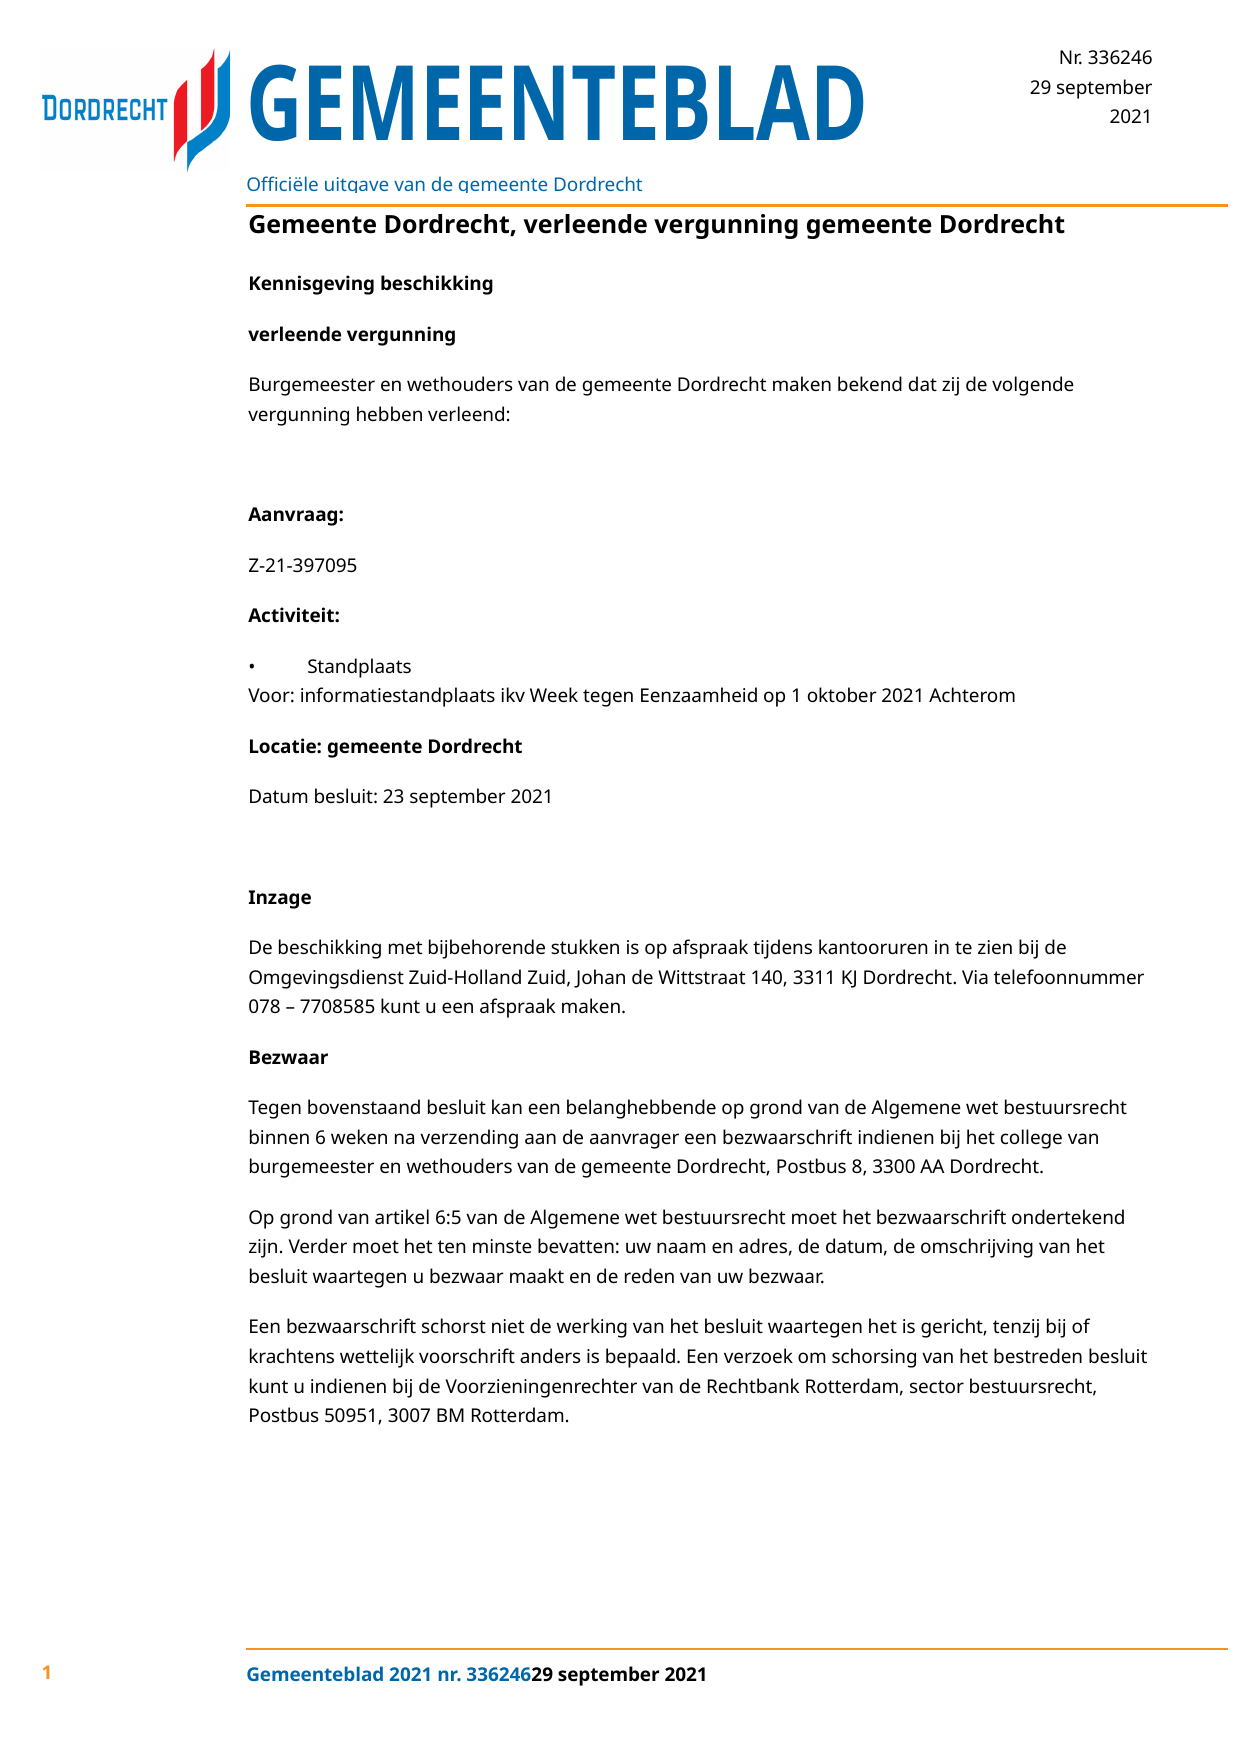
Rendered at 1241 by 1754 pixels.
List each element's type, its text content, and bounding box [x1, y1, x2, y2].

text Datum besluit: 23 september 2021 [248, 783, 1152, 809]
text Kennisgeving beschikking [248, 270, 1152, 296]
list Standplaats [248, 653, 1152, 678]
text verleende vergunning [248, 321, 1152, 346]
text Burgemeester en wethouders van de gemeente Dordrecht maken bekend dat zij de volgende vergunning hebben verleend: [248, 371, 1152, 426]
text Aanvraag: [248, 502, 1152, 527]
text Op grond van artikel 6:5 van de Algemene wet bestuursrecht moet het bezwaarschrift ondertekend zijn. Verder moet het ten minste bevatten: uw naam en adres, de datum, de omschrijving van het besluit waartegen u bezwaar maakt en de reden van uw bezwaar. [248, 1204, 1152, 1289]
picture [41, 47, 231, 172]
text Voor: informatiestandplaats ikv Week tegen Eenzaamheid op 1 oktober 2021 Achterom [248, 682, 1152, 708]
text Gemeente Dordrecht, verleende vergunning gemeente Dordrecht [248, 207, 1152, 241]
text Z-21-397095 [248, 552, 1152, 578]
text Tegen bovenstaand besluit kan een belanghebbende op grond van de Algemene wet bestuursrecht binnen 6 weken na verzending aan de aanvrager een bezwaarschrift indienen bij het college van burgemeester en wethouders van de gemeente Dordrecht, Postbus 8, 3300 AA Dordrecht. [248, 1094, 1152, 1179]
text Activiteit: [248, 602, 1152, 628]
text Locatie: gemeente Dordrecht [248, 733, 1152, 758]
text De beschikking met bijbehorende stukken is op afspraak tijdens kantooruren in te zien bij de Omgevingsdienst Zuid-Holland Zuid, Johan de Wittstraat 140, 3311 KJ Dordrecht. Via telefoonnummer 078 – 7708585 kunt u een afspraak maken. [248, 934, 1152, 1019]
text Bezwaar [248, 1044, 1152, 1070]
text Inzage [248, 884, 1152, 910]
text Een bezwaarschrift schorst niet de werking van het besluit waartegen het is gericht, tenzij bij of krachtens wettelijk voorschrift anders is bepaald. Een verzoek om schorsing van het bestreden besluit kunt u indienen bij de Voorzieningenrechter van de Rechtbank Rotterdam, sector bestuursrecht, Postbus 50951, 3007 BM Rotterdam. [248, 1314, 1152, 1428]
